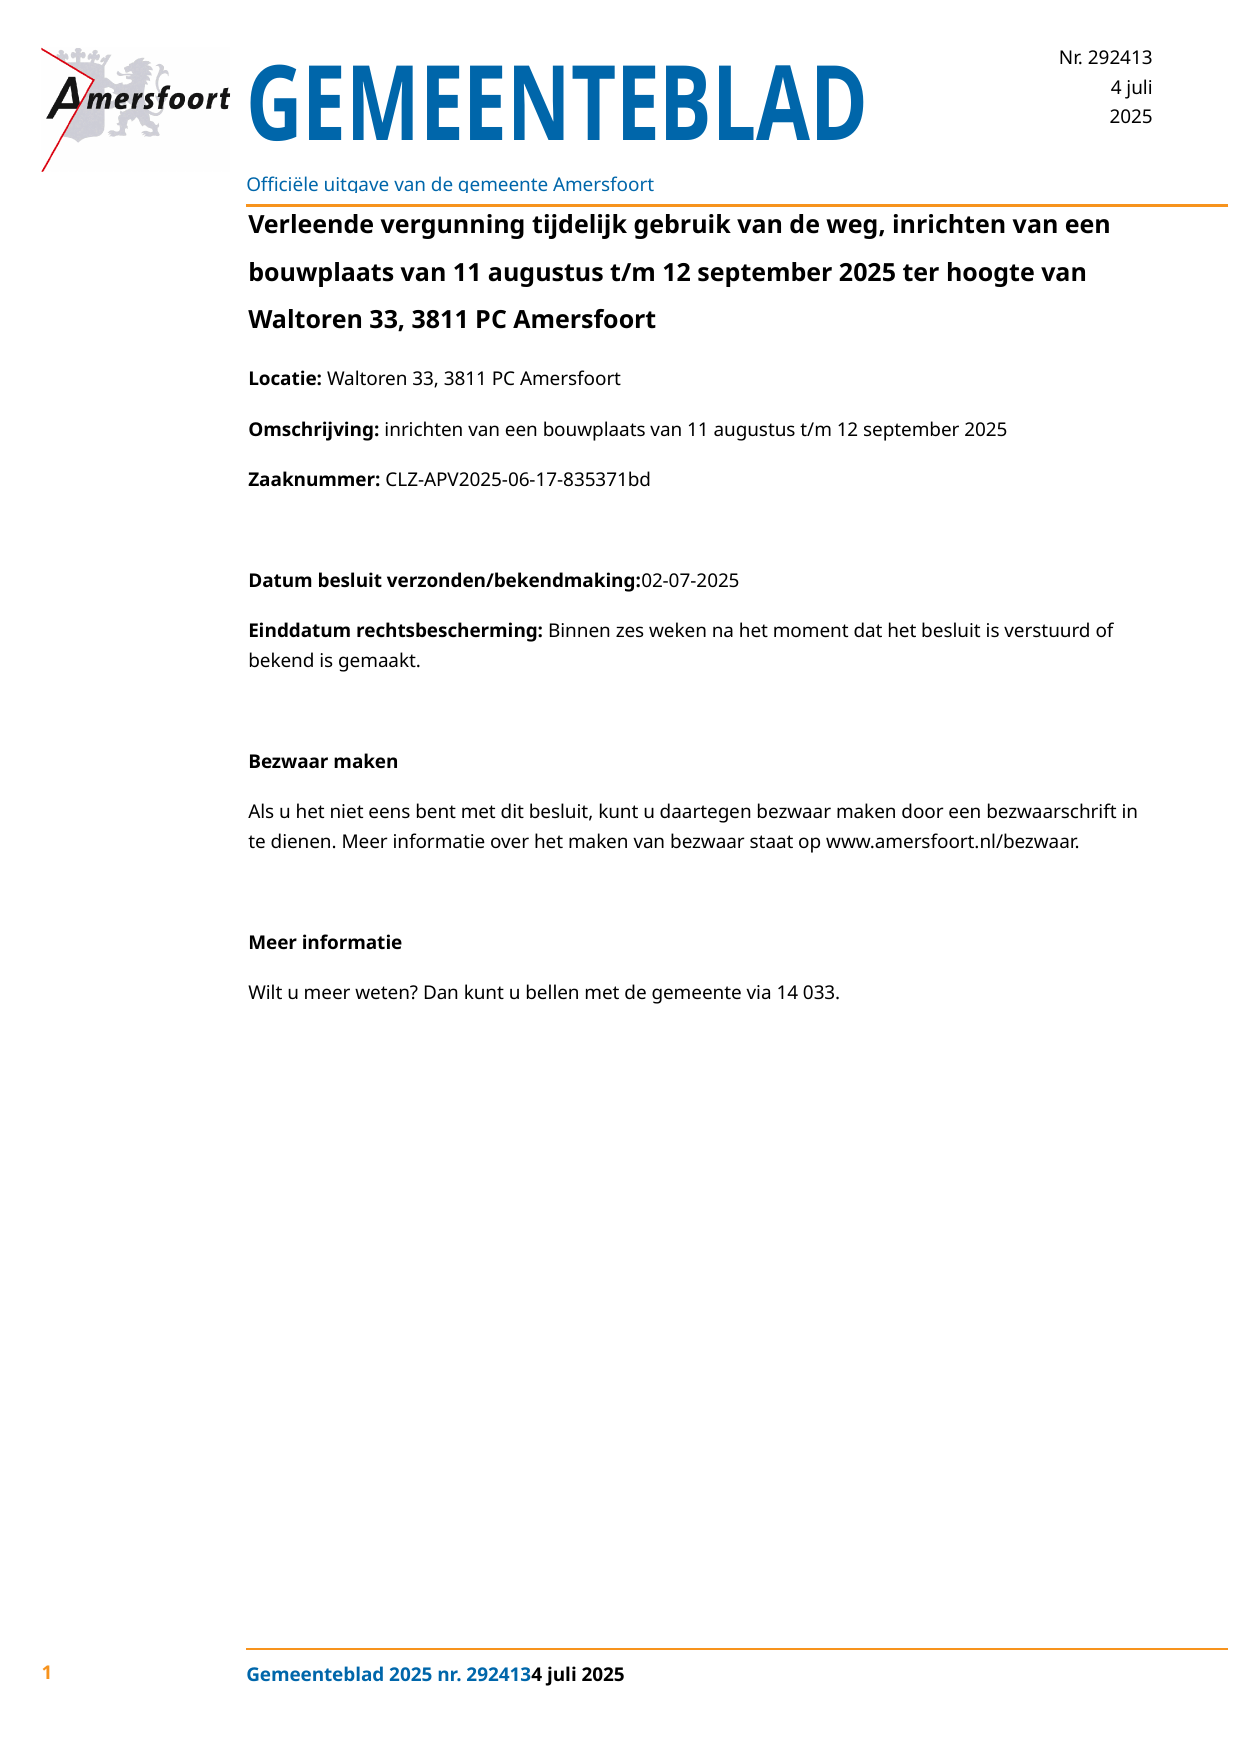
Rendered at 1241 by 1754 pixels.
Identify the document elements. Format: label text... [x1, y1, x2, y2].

text Einddatum rechtsbescherming: Binnen zes weken na het moment dat het besluit is verstuurd of bekend is gemaakt. [248, 618, 1152, 673]
text Bezwaar maken [248, 748, 1152, 774]
text Datum besluit verzonden/bekendmaking:02-07-2025 [248, 567, 1152, 593]
text Als u het niet eens bent met dit besluit, kunt u daartegen bezwaar maken door een bezwaarschrift in te dienen. Meer informatie over het maken van bezwaar staat op www.amersfoort.nl/bezwaar. [248, 798, 1152, 854]
text Zaaknummer: CLZ-APV2025-06-17-835371bd [248, 466, 1152, 492]
text Wilt u meer weten? Dan kunt u bellen met de gemeente via 14 033. [248, 979, 1152, 1005]
picture [41, 47, 231, 172]
text Verleende vergunning tijdelijk gebruik van de weg, inrichten van een bouwplaats van 11 augustus t/m 12 september 2025 ter hoogte van Waltoren 33, 3811 PC Amersfoort [248, 207, 1152, 336]
text Meer informatie [248, 929, 1152, 954]
text Locatie: Waltoren 33, 3811 PC Amersfoort [248, 366, 1152, 391]
text Omschrijving: inrichten van een bouwplaats van 11 augustus t/m 12 september 2025 [248, 416, 1152, 442]
